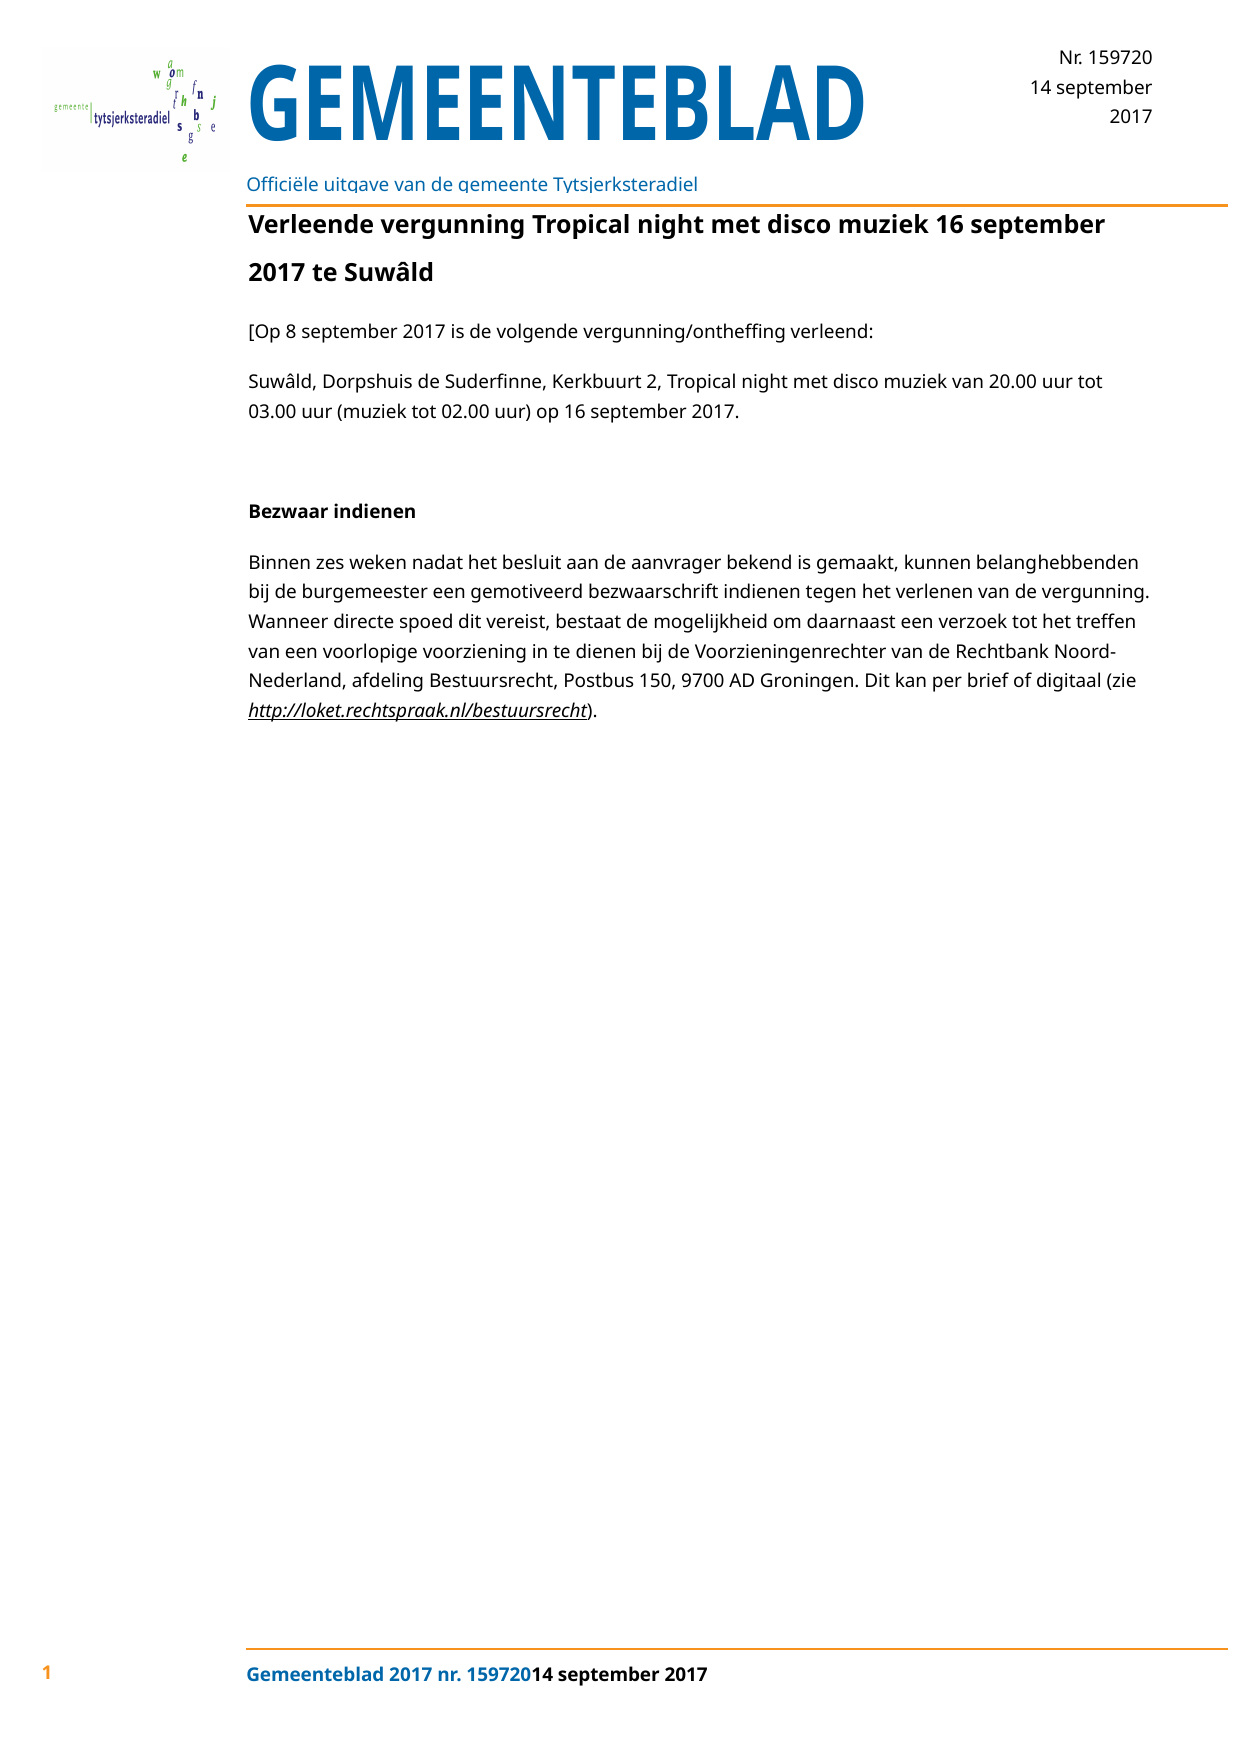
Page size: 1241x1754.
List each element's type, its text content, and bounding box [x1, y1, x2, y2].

text Suwâld, Dorpshuis de Suderfinne, Kerkbuurt 2, Tropical night met disco muziek van 20.00 uur tot 03.00 uur (muziek tot 02.00 uur) op 16 september 2017. [248, 368, 1152, 424]
picture [41, 47, 231, 172]
text [Op 8 september 2017 is de volgende vergunning/ontheffing ver­leend: [248, 318, 1152, 344]
text Verleende vergunning Tropical night met disco muziek 16 september 2017 te Suwâld [248, 207, 1152, 288]
text Bezwaar indienen [248, 499, 1152, 524]
text Binnen zes weken nadat het besluit aan de aanvrager bekend is gemaakt, kunnen belang­hebbenden bij de burgemeester een gemotiveerd bezwaarschrift indienen tegen het verlenen van de ver­gunning. Wanneer directe spoed dit vereist, bestaat de mogelijkheid om daarnaast een verzoek tot het treffen van een voorlopige voorziening in te dienen bij de Voorzieningenrechter van de Rechtbank Noord-Nederland, afdeling Bestuursrecht, Postbus 150, 9700 AD Groningen. Dit kan per brief of digitaal (zie http://loket.rechtspraak.nl/bestuursrecht). [248, 549, 1152, 723]
